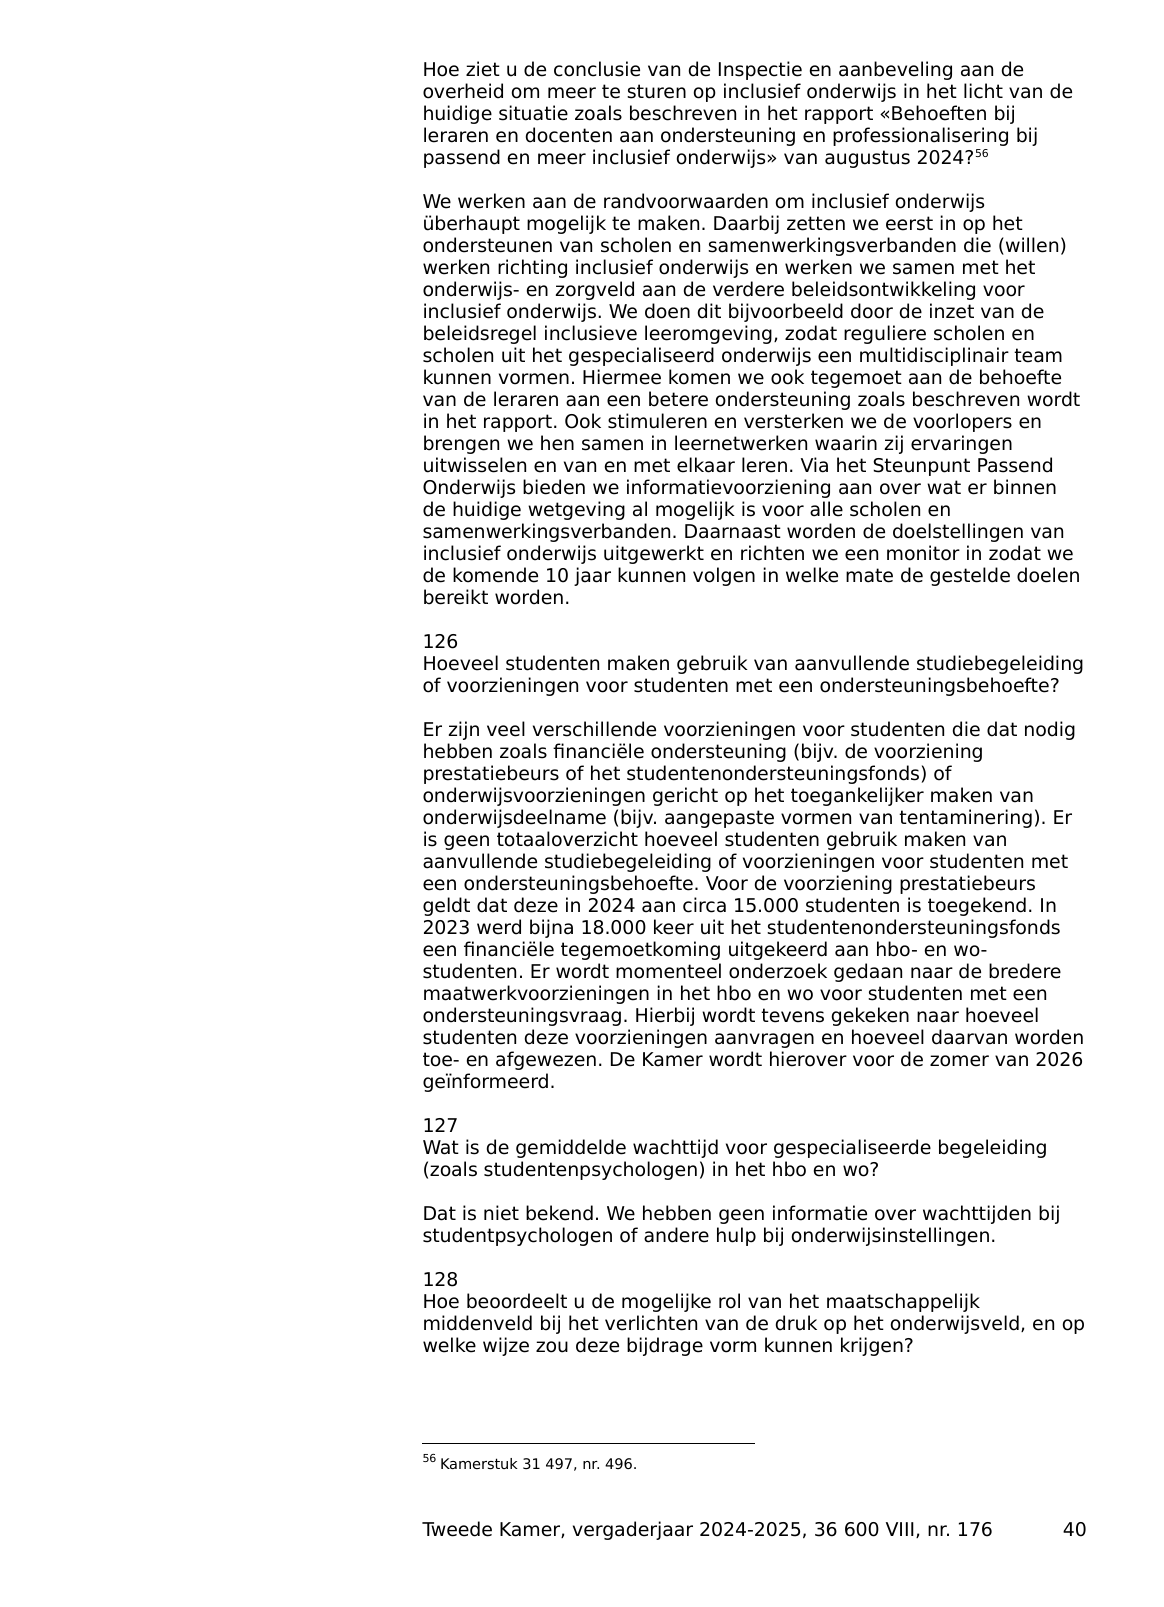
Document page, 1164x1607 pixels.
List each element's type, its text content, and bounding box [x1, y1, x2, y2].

text Kamerstuk 31 497, nr. 496. [422, 1452, 1087, 1474]
text Hoe ziet u de conclusie van de Inspectie en aanbeveling aan de overheid om meer te sturen op inclusief onderwijs in het licht van de huidige situatie zoals beschreven in het rapport «Behoeften bij leraren en docenten aan ondersteuning en professionalisering bij passend en meer inclusief onderwijs» van augustus 2024? [422, 59, 1087, 169]
text 126 [422, 631, 1087, 653]
text Hoe beoordeelt u de mogelijke rol van het maatschappelijk middenveld bij het verlichten van de druk op het onderwijsveld, en op welke wijze zou deze bijdrage vorm kunnen krijgen? [422, 1291, 1087, 1357]
text Dat is niet bekend. We hebben geen informatie over wachttijden bij studentpsychologen of andere hulp bij onderwijsinstellingen. [422, 1203, 1087, 1247]
text Hoeveel studenten maken gebruik van aanvullende studiebegeleiding of voorzieningen voor studenten met een ondersteuningsbehoefte? [422, 653, 1087, 697]
text 128 [422, 1269, 1087, 1291]
text Wat is de gemiddelde wachttijd voor gespecialiseerde begeleiding (zoals studentenpsychologen) in het hbo en wo? [422, 1137, 1087, 1181]
text Er zijn veel verschillende voorzieningen voor studenten die dat nodig hebben zoals financiële ondersteuning (bijv. de voorziening prestatiebeurs of het studentenondersteuningsfonds) of onderwijsvoorzieningen gericht op het toegankelijker maken van onderwijsdeelname (bijv. aangepaste vormen van tentaminering). Er is geen totaaloverzicht hoeveel studenten gebruik maken van aanvullende studiebegeleiding of voorzieningen voor studenten met een ondersteuningsbehoefte. Voor de voorziening prestatiebeurs geldt dat deze in 2024 aan circa 15.000 studenten is toegekend. In 2023 werd bijna 18.000 keer uit het studentenondersteuningsfonds een financiële tegemoetkoming uitgekeerd aan hbo- en wo- studenten. Er wordt momenteel onderzoek gedaan naar de bredere maatwerkvoorzieningen in het hbo en wo voor studenten met een ondersteuningsvraag. Hierbij wordt tevens gekeken naar hoeveel studenten deze voorzieningen aanvragen en hoeveel daarvan worden toe- en afgewezen. De Kamer wordt hierover voor de zomer van 2026 geïnformeerd. [422, 719, 1087, 1093]
text We werken aan de randvoorwaarden om inclusief onderwijs überhaupt mogelijk te maken. Daarbij zetten we eerst in op het ondersteunen van scholen en samenwerkingsverbanden die (willen) werken richting inclusief onderwijs en werken we samen met het onderwijs- en zorgveld aan de verdere beleidsontwikkeling voor inclusief onderwijs. We doen dit bijvoorbeeld door de inzet van de beleidsregel inclusieve leeromgeving, zodat reguliere scholen en scholen uit het gespecialiseerd onderwijs een multidisciplinair team kunnen vormen. Hiermee komen we ook tegemoet aan de behoefte van de leraren aan een betere ondersteuning zoals beschreven wordt in het rapport. Ook stimuleren en versterken we de voorlopers en brengen we hen samen in leernetwerken waarin zij ervaringen uitwisselen en van en met elkaar leren. Via het Steunpunt Passend Onderwijs bieden we informatievoorziening aan over wat er binnen de huidige wetgeving al mogelijk is voor alle scholen en samenwerkingsverbanden. Daarnaast worden de doelstellingen van inclusief onderwijs uitgewerkt en richten we een monitor in zodat we de komende 10 jaar kunnen volgen in welke mate de gestelde doelen bereikt worden. [422, 191, 1087, 609]
text 127 [422, 1115, 1087, 1137]
